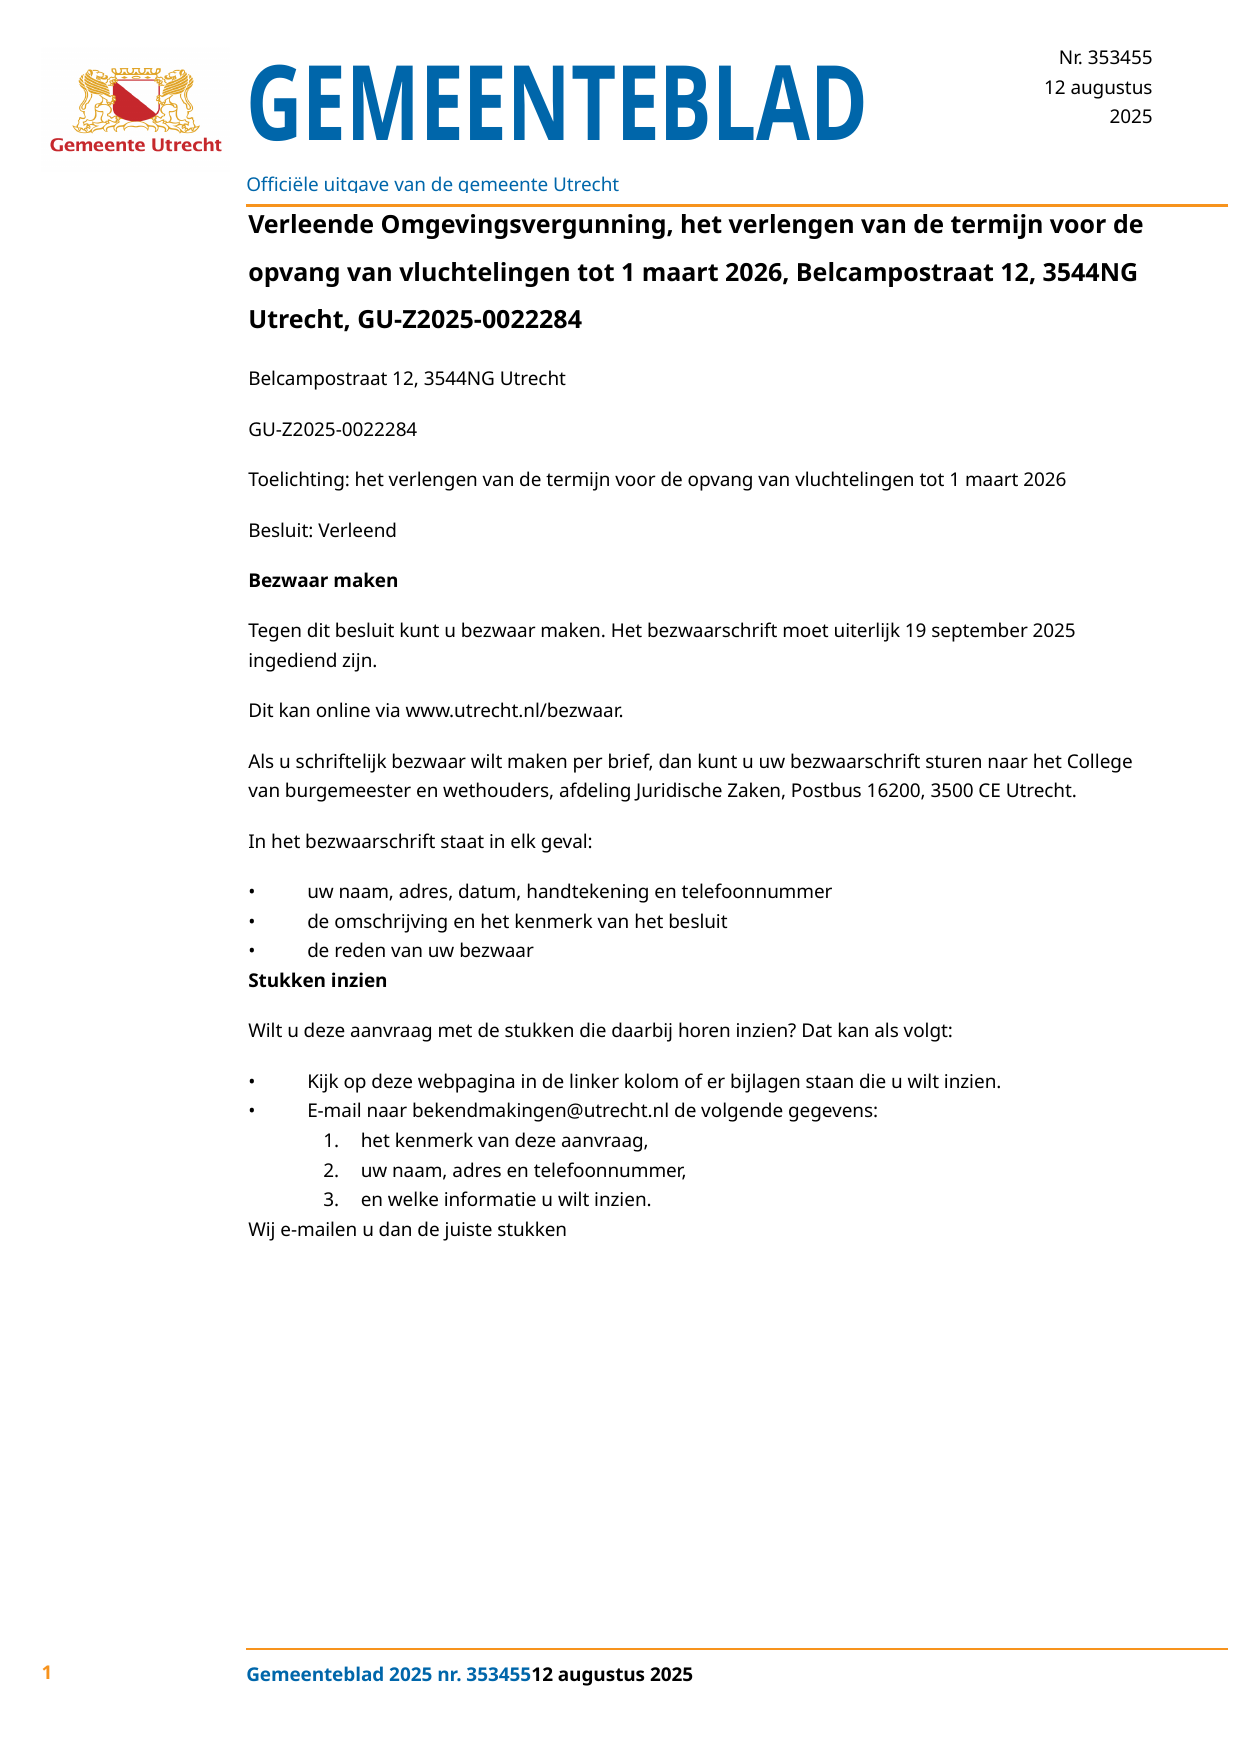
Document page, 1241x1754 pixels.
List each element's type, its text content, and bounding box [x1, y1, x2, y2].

list uw naam, adres, datum, handtekening en telefoonnummer [248, 878, 1152, 904]
text In het bezwaarschrift staat in elk geval: [248, 828, 1152, 854]
text Wilt u deze aanvraag met de stukken die daarbij horen inzien? Dat kan als volgt: [248, 1018, 1152, 1043]
list uw naam, adres en telefoonnummer, [323, 1157, 1152, 1182]
text Wij e-mailen u dan de juiste stukken [248, 1216, 1152, 1242]
list de omschrijving en het kenmerk van het besluit [248, 908, 1152, 934]
text Besluit: Verleend [248, 517, 1152, 542]
text Bezwaar maken [248, 567, 1152, 593]
text Stukken inzien [248, 967, 1152, 993]
picture [41, 47, 231, 172]
list Kijk op deze webpagina in de linker kolom of er bijlagen staan die u wilt inzien. [248, 1068, 1152, 1094]
text Verleende Omgevingsvergunning, het verlengen van de termijn voor de opvang van vluchtelingen tot 1 maart 2026, Belcampostraat 12, 3544NG Utrecht, GU-Z2025-0022284 [248, 207, 1152, 336]
list E-mail naar bekendmakingen@utrecht.nl de volgende gegevens: [248, 1098, 1152, 1123]
text Toelichting: het verlengen van de termijn voor de opvang van vluchtelingen tot 1 maart 2026 [248, 466, 1152, 492]
text Tegen dit besluit kunt u bezwaar maken. Het bezwaarschrift moet uiterlijk 19 september 2025 ingediend zijn. [248, 618, 1152, 673]
list het kenmerk van deze aanvraag, [323, 1127, 1152, 1153]
list de reden van uw bezwaar [248, 938, 1152, 963]
text Als u schriftelijk bezwaar wilt maken per brief, dan kunt u uw bezwaarschrift sturen naar het College van burgemeester en wethouders, afdeling Juridische Zaken, Postbus 16200, 3500 CE Utrecht. [248, 748, 1152, 803]
text GU-Z2025-0022284 [248, 416, 1152, 442]
list en welke informatie u wilt inzien. [323, 1186, 1152, 1212]
text Dit kan online via www.utrecht.nl/bezwaar. [248, 698, 1152, 723]
text Belcampostraat 12, 3544NG Utrecht [248, 366, 1152, 391]
